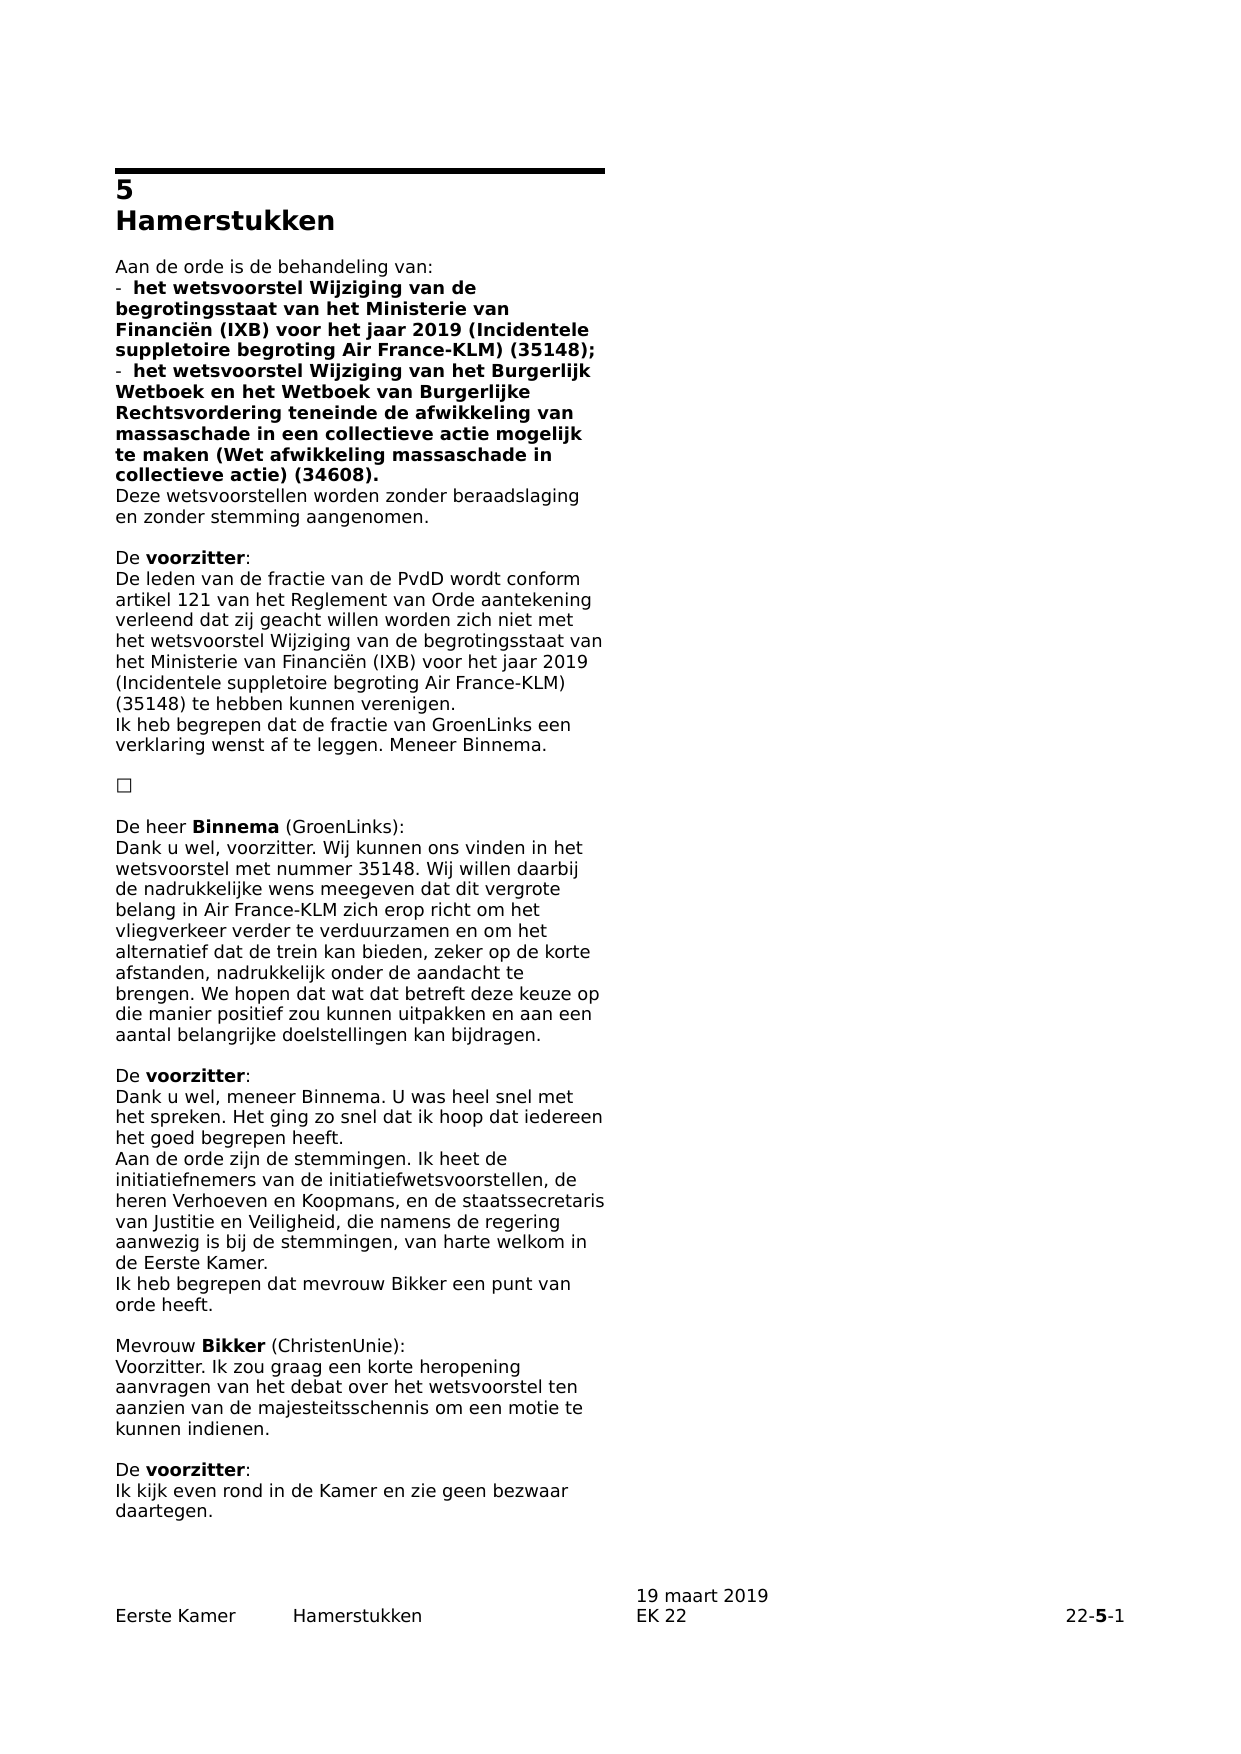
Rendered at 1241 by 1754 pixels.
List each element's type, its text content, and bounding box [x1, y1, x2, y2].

text Aan de orde is de behandeling van: [115, 257, 605, 278]
text De heer Binnema (GroenLinks): [115, 817, 605, 837]
text De voorzitter: [115, 1460, 605, 1480]
text Dank u wel, meneer Binnema. U was heel snel met het spreken. Het ging zo snel dat ik hoop dat iedereen het goed begrepen heeft. [115, 1086, 605, 1149]
text De voorzitter: [115, 548, 605, 568]
text Ik kijk even rond in de Kamer en zie geen bezwaar daartegen. [115, 1480, 605, 1522]
text Deze wetsvoorstellen worden zonder beraadslaging en zonder stemming aangenomen. [115, 486, 605, 528]
list het wetsvoorstel Wijziging van het Burgerlijk Wetboek en het Wetboek van Burgerlijke Rechtsvordering teneinde de afwikkeling van massaschade in een collectieve actie mogelijk te maken (Wet afwikkeling massaschade in collectieve actie) (34608). [115, 361, 605, 486]
text Aan de orde zijn de stemmingen. Ik heet de initiatiefnemers van de initiatiefwetsvoorstellen, de heren Verhoeven en Koopmans, en de staatssecretaris van Justitie en Veiligheid, die namens de regering aanwezig is bij de stemmingen, van harte welkom in de Eerste Kamer. [115, 1149, 605, 1274]
text De leden van de fractie van de PvdD wordt conform artikel 121 van het Reglement van Orde aantekening verleend dat zij geacht willen worden zich niet met het wetsvoorstel Wijziging van de begrotingsstaat van het Ministerie van Financiën (IXB) voor het jaar 2019 (Incidentele suppletoire begroting Air France-KLM) (35148) te hebben kunnen verenigen. [115, 568, 605, 714]
text ⬜ [115, 776, 605, 797]
text Ik heb begrepen dat mevrouw Bikker een punt van orde heeft. [115, 1274, 605, 1316]
text Dank u wel, voorzitter. Wij kunnen ons vinden in het wetsvoorstel met nummer 35148. Wij willen daarbij de nadrukkelijke wens meegeven dat dit vergrote belang in Air France-KLM zich erop richt om het vliegverkeer verder te verduurzamen en om het alternatief dat de trein kan bieden, zeker op de korte afstanden, nadrukkelijk onder de aandacht te brengen. We hopen dat wat dat betreft deze keuze op die manier positief zou kunnen uitpakken en aan een aantal belangrijke doelstellingen kan bijdragen. [115, 837, 605, 1046]
text De voorzitter: [115, 1066, 605, 1086]
list het wetsvoorstel Wijziging van de begrotingsstaat van het Ministerie van Financiën (IXB) voor het jaar 2019 (Incidentele suppletoire begroting Air France-KLM) (35148); [115, 278, 605, 361]
text Mevrouw Bikker (ChristenUnie): [115, 1336, 605, 1356]
text Ik heb begrepen dat de fractie van GroenLinks een verklaring wenst af te leggen. Meneer Binnema. [115, 714, 605, 756]
title 5 Hamerstukken [115, 174, 605, 237]
text Voorzitter. Ik zou graag een korte heropening aanvragen van het debat over het wetsvoorstel ten aanzien van de majesteitsschennis om een motie te kunnen indienen. [115, 1356, 605, 1440]
